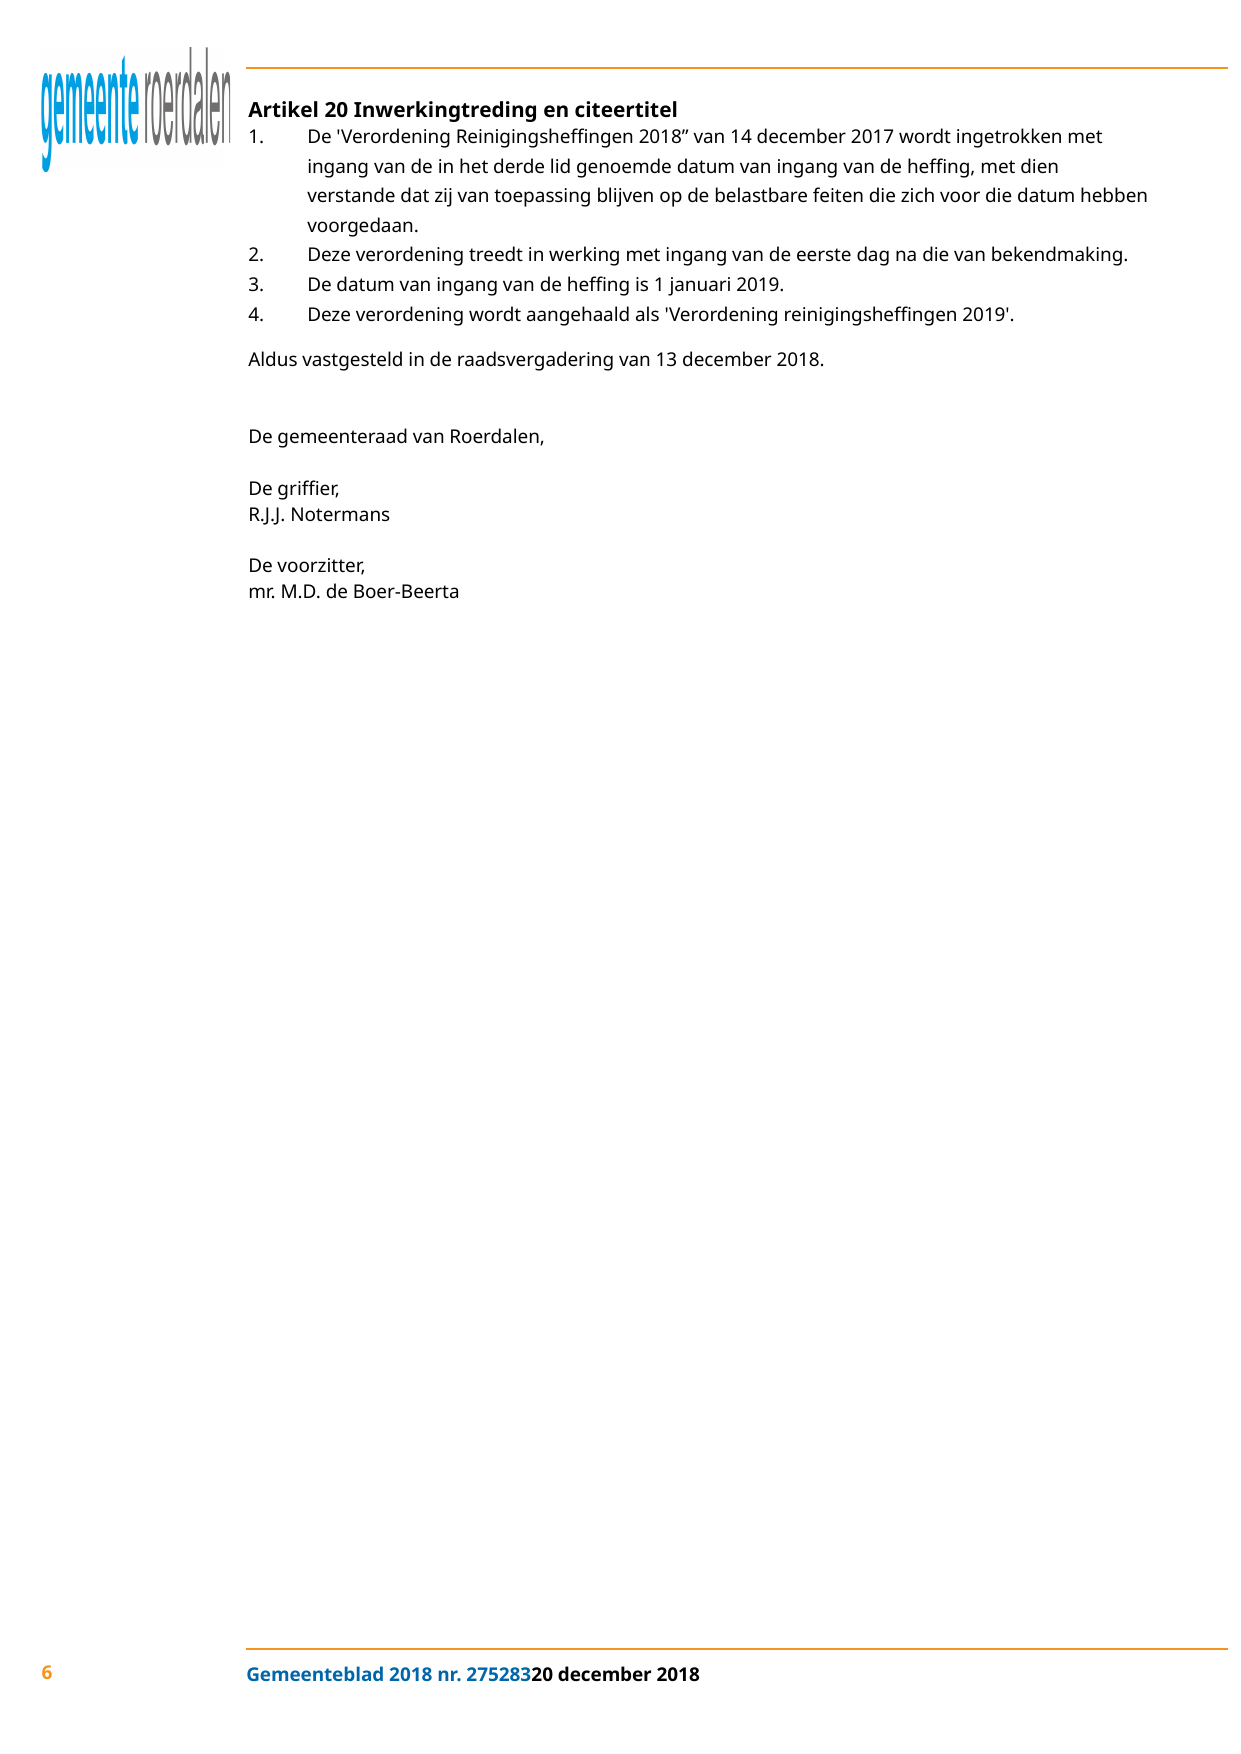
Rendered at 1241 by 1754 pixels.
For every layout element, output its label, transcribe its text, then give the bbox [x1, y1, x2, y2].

text De gemeenteraad van Roerdalen, [248, 423, 1152, 449]
list Deze verordening treedt in werking met ingang van de eerste dag na die van bekendmaking. [248, 242, 1152, 267]
text Artikel 20 Inwerkingtreding en citeertitel [248, 95, 1152, 123]
list De datum van ingang van de heffing is 1 januari 2019. [248, 271, 1152, 297]
text Aldus vastgesteld in de raadsvergadering van 13 december 2018. [248, 346, 1152, 372]
text De griffier, [248, 475, 1152, 501]
text De voorzitter, [248, 552, 1152, 578]
picture [41, 47, 231, 172]
list Deze verordening wordt aangehaald als 'Verordening reinigingsheffingen 2019'. [248, 301, 1152, 326]
text mr. M.D. de Boer-Beerta [248, 578, 1152, 604]
picture [41, 134, 48, 172]
text R.J.J. Notermans [248, 501, 1152, 526]
list De 'Verordening Reinigingsheffingen 2018” van 14 december 2017 wordt ingetrokken met ingang van de in het derde lid genoemde datum van ingang van de heffing, met dien verstande dat zij van toepassing blijven op de belastbare feiten die zich voor die datum hebben voorgedaan. [248, 123, 1152, 238]
